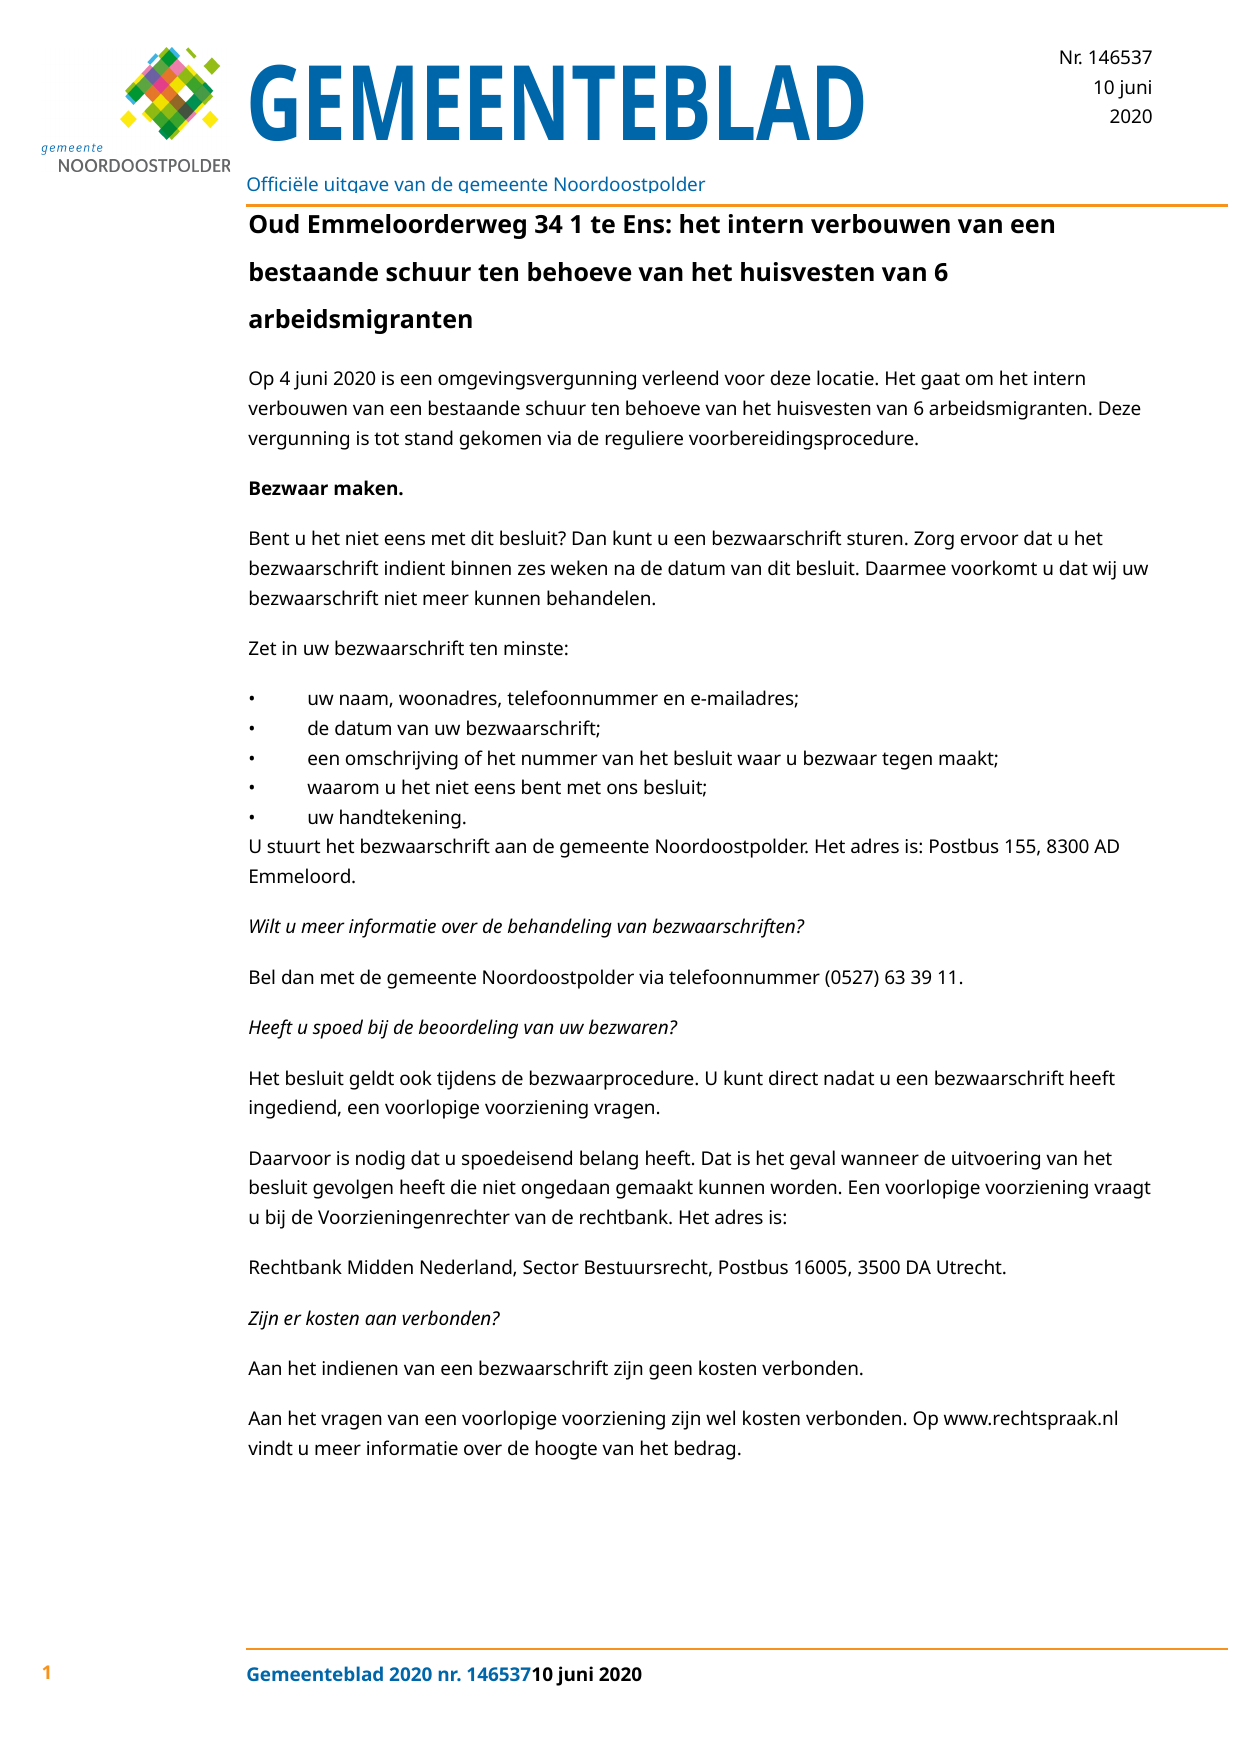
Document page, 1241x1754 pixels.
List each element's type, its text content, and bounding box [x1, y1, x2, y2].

text Oud Emmeloorderweg 34 1 te Ens: het intern verbouwen van een bestaande schuur ten behoeve van het huisvesten van 6 arbeidsmigranten [248, 207, 1152, 336]
text Zijn er kosten aan verbonden? [248, 1305, 1152, 1330]
list uw handtekening. [248, 804, 1152, 829]
list de datum van uw bezwaarschrift; [248, 715, 1152, 741]
text Op 4 juni 2020 is een omgevingsvergunning verleend voor deze locatie. Het gaat om het intern verbouwen van een bestaande schuur ten behoeve van het huisvesten van 6 arbeidsmigranten. Deze vergunning is tot stand gekomen via de reguliere voorbereidingsprocedure. [248, 366, 1152, 450]
text Bel dan met de gemeente Noordoostpolder via telefoonnummer (0527) 63 39 11. [248, 964, 1152, 989]
list een omschrijving of het nummer van het besluit waar u bezwaar tegen maakt; [248, 745, 1152, 770]
text Rechtbank Midden Nederland, Sector Bestuursrecht, Postbus 16005, 3500 DA Utrecht. [248, 1254, 1152, 1280]
text Aan het indienen van een bezwaarschrift zijn geen kosten verbonden. [248, 1355, 1152, 1381]
picture [41, 47, 231, 172]
list waarom u het niet eens bent met ons besluit; [248, 774, 1152, 800]
text Bezwaar maken. [248, 475, 1152, 501]
text Bent u het niet eens met dit besluit? Dan kunt u een bezwaarschrift sturen. Zorg ervoor dat u het bezwaarschrift indient binnen zes weken na de datum van dit besluit. Daarmee voorkomt u dat wij uw bezwaarschrift niet meer kunnen behandelen. [248, 526, 1152, 610]
text Wilt u meer informatie over de behandeling van bezwaarschriften? [248, 913, 1152, 939]
text Het besluit geldt ook tijdens de bezwaarprocedure. U kunt direct nadat u een bezwaarschrift heeft ingediend, een voorlopige voorziening vragen. [248, 1065, 1152, 1120]
text Daarvoor is nodig dat u spoedeisend belang heeft. Dat is het geval wanneer de uitvoering van het besluit gevolgen heeft die niet ongedaan gemaakt kunnen worden. Een voorlopige voorziening vraagt u bij de Voorzieningenrechter van de rechtbank. Het adres is: [248, 1145, 1152, 1229]
text Zet in uw bezwaarschrift ten minste: [248, 635, 1152, 661]
text Aan het vragen van een voorlopige voorziening zijn wel kosten verbonden. Op www.rechtspraak.nl vindt u meer informatie over de hoogte van het bedrag. [248, 1406, 1152, 1461]
text Heeft u spoed bij de beoordeling van uw bezwaren? [248, 1014, 1152, 1040]
list uw naam, woonadres, telefoonnummer en e-mailadres; [248, 686, 1152, 711]
text U stuurt het bezwaarschrift aan de gemeente Noordoostpolder. Het adres is: Postbus 155, 8300 AD Emmeloord. [248, 833, 1152, 889]
